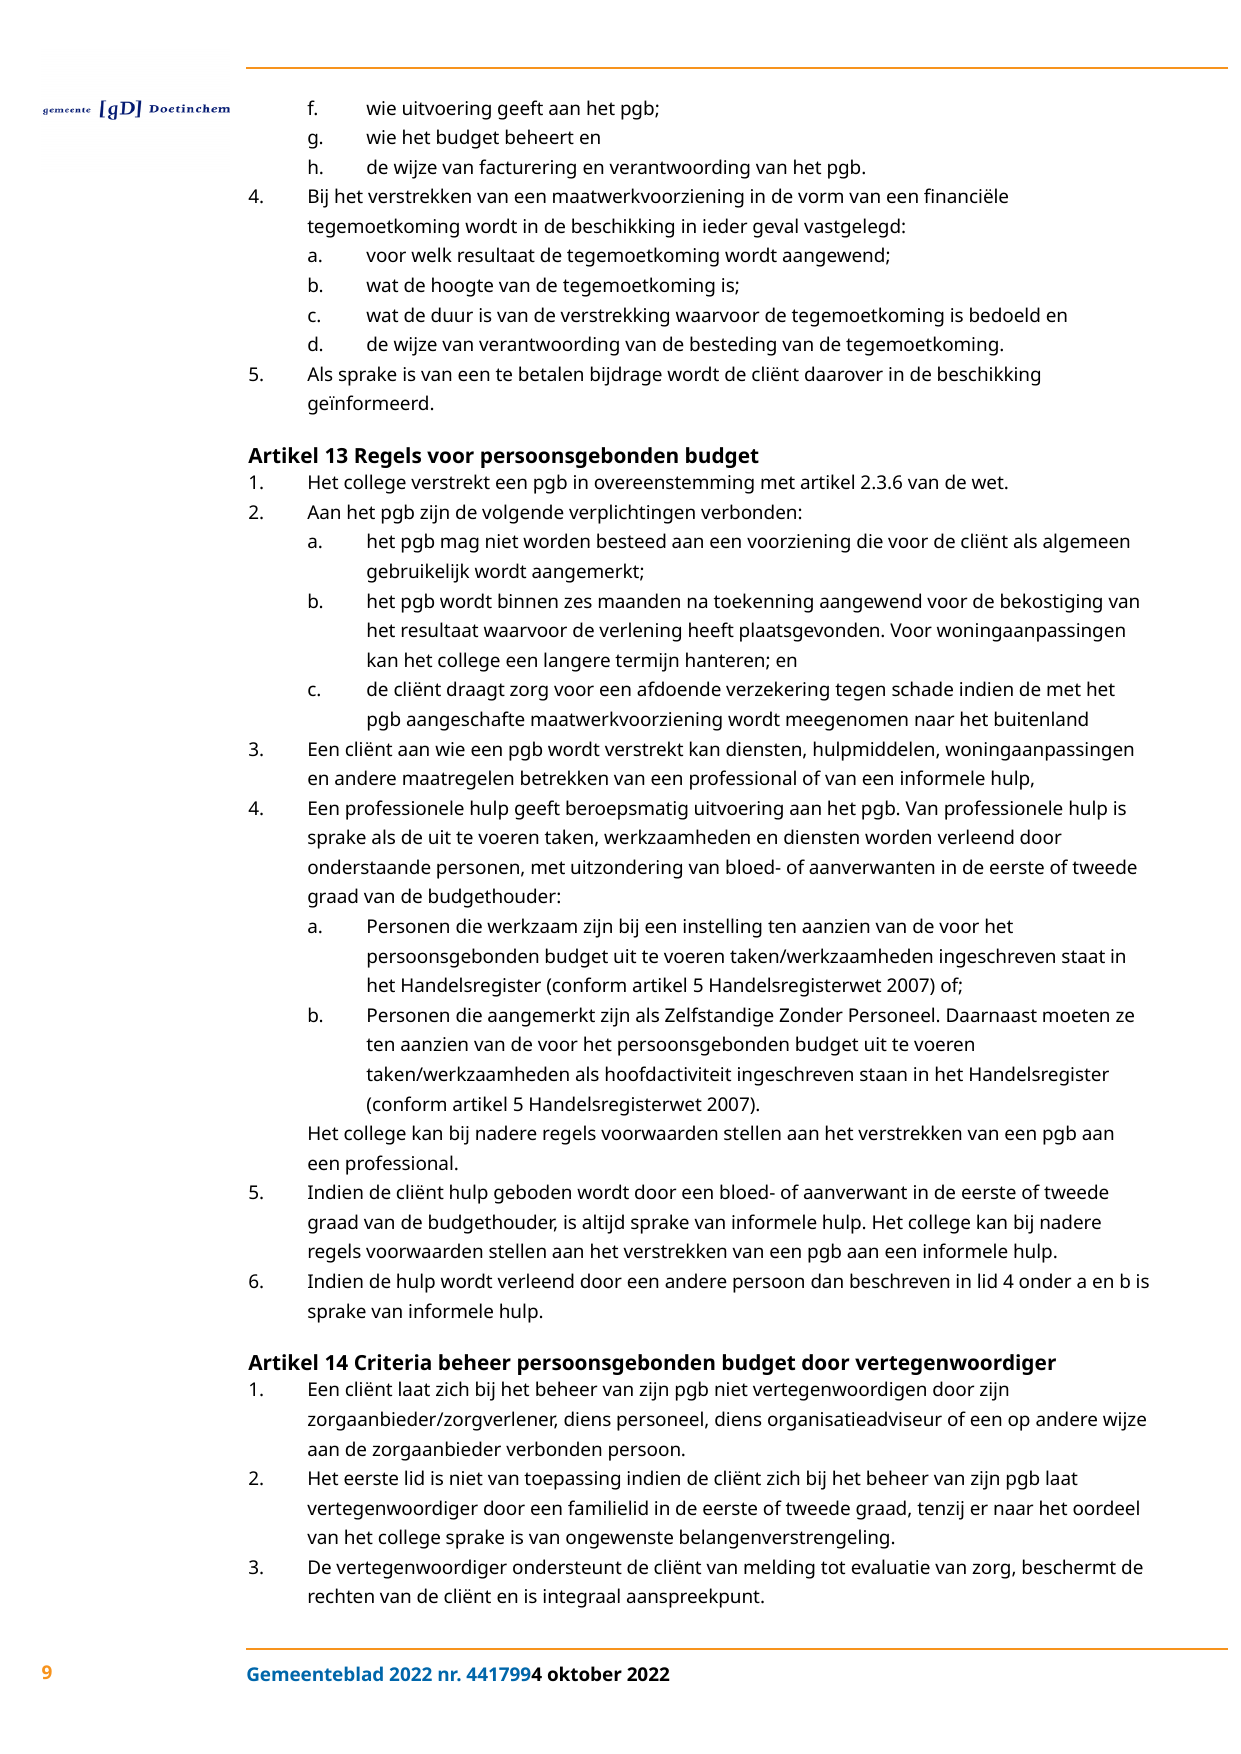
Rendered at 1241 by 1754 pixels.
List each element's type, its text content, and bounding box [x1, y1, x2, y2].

text Artikel 14 Criteria beheer persoonsgebonden budget door vertegenwoordiger [248, 1348, 1152, 1377]
list Het college verstrekt een pgb in overeenstemming met artikel 2.3.6 van de wet. [248, 469, 1152, 495]
list Personen die aangemerkt zijn als Zelfstandige Zonder Personeel. Daarnaast moeten ze ten aanzien van de voor het persoonsgebonden budget uit te voeren taken/werkzaamheden als hoofdactiviteit ingeschreven staan in het Handelsregister (conform artikel 5 Handelsregisterwet 2007). [307, 1002, 1152, 1116]
list wat de duur is van de verstrekking waarvoor de tegemoetkoming is bedoeld en [307, 302, 1152, 328]
list wie uitvoering geeft aan het pgb; [307, 95, 1152, 121]
list Een professionele hulp geeft beroepsmatig uitvoering aan het pgb. Van professionele hulp is sprake als de uit te voeren taken, werkzaamheden en diensten worden verleend door onderstaande personen, met uitzondering van bloed- of aanverwanten in de eerste of tweede graad van de budgethouder: [248, 795, 1152, 909]
list de cliënt draagt zorg voor een afdoende verzekering tegen schade indien de met het pgb aangeschafte maatwerkvoorziening wordt meegenomen naar het buitenland [307, 677, 1152, 732]
list wie het budget beheert en [307, 124, 1152, 150]
list wat de hoogte van de tegemoetkoming is; [307, 272, 1152, 298]
list de wijze van facturering en verantwoording van het pgb. [307, 154, 1152, 180]
list het pgb mag niet worden besteed aan een voorziening die voor de cliënt als algemeen gebruikelijk wordt aangemerkt; [307, 529, 1152, 584]
list Een cliënt aan wie een pgb wordt verstrekt kan diensten, hulpmiddelen, woningaanpassingen en andere maatregelen betrekken van een professional of van een informele hulp, [248, 736, 1152, 791]
list Personen die werkzaam zijn bij een instelling ten aanzien van de voor het persoonsgebonden budget uit te voeren taken/werkzaamheden ingeschreven staat in het Handelsregister (conform artikel 5 Handelsregisterwet 2007) of; [307, 913, 1152, 998]
list Indien de cliënt hulp geboden wordt door een bloed- of aanverwant in de eerste of tweede graad van de budgethouder, is altijd sprake van informele hulp. Het college kan bij nadere regels voorwaarden stellen aan het verstrekken van een pgb aan een informele hulp. [248, 1179, 1152, 1264]
list Bij het verstrekken van een maatwerkvoorziening in de vorm van een financiële tegemoetkoming wordt in de beschikking in ieder geval vastgelegd: [248, 183, 1152, 239]
text Artikel 13 Regels voor persoonsgebonden budget [248, 441, 1152, 469]
list Aan het pgb zijn de volgende verplichtingen verbonden: [248, 499, 1152, 525]
list Een cliënt laat zich bij het beheer van zijn pgb niet vertegenwoordigen door zijn zorgaanbieder/zorgverlener, diens personeel, diens organisatieadviseur of een op andere wijze aan de zorgaanbieder verbonden persoon. [248, 1377, 1152, 1462]
picture [41, 47, 231, 172]
list Indien de hulp wordt verleend door een andere persoon dan beschreven in lid 4 onder a en b is sprake van informele hulp. [248, 1268, 1152, 1323]
list de wijze van verantwoording van de besteding van de tegemoetkoming. [307, 331, 1152, 357]
list het pgb wordt binnen zes maanden na toekenning aangewend voor de bekostiging van het resultaat waarvoor de verlening heeft plaatsgevonden. Voor woningaanpassingen kan het college een langere termijn hanteren; en [307, 588, 1152, 673]
list Het eerste lid is niet van toepassing indien de cliënt zich bij het beheer van zijn pgb laat vertegenwoordiger door een familielid in de eerste of tweede graad, tenzij er naar het oordeel van het college sprake is van ongewenste belangenverstrengeling. [248, 1465, 1152, 1550]
list Als sprake is van een te betalen bijdrage wordt de cliënt daarover in de beschikking geïnformeerd. [248, 361, 1152, 416]
list De vertegenwoordiger ondersteunt de cliënt van melding tot evaluatie van zorg, beschermt de rechten van de cliënt en is integraal aanspreekpunt. [248, 1554, 1152, 1609]
list Het college kan bij nadere regels voorwaarden stellen aan het verstrekken van een pgb aan een professional. [248, 1120, 1152, 1176]
list voor welk resultaat de tegemoetkoming wordt aangewend; [307, 243, 1152, 268]
